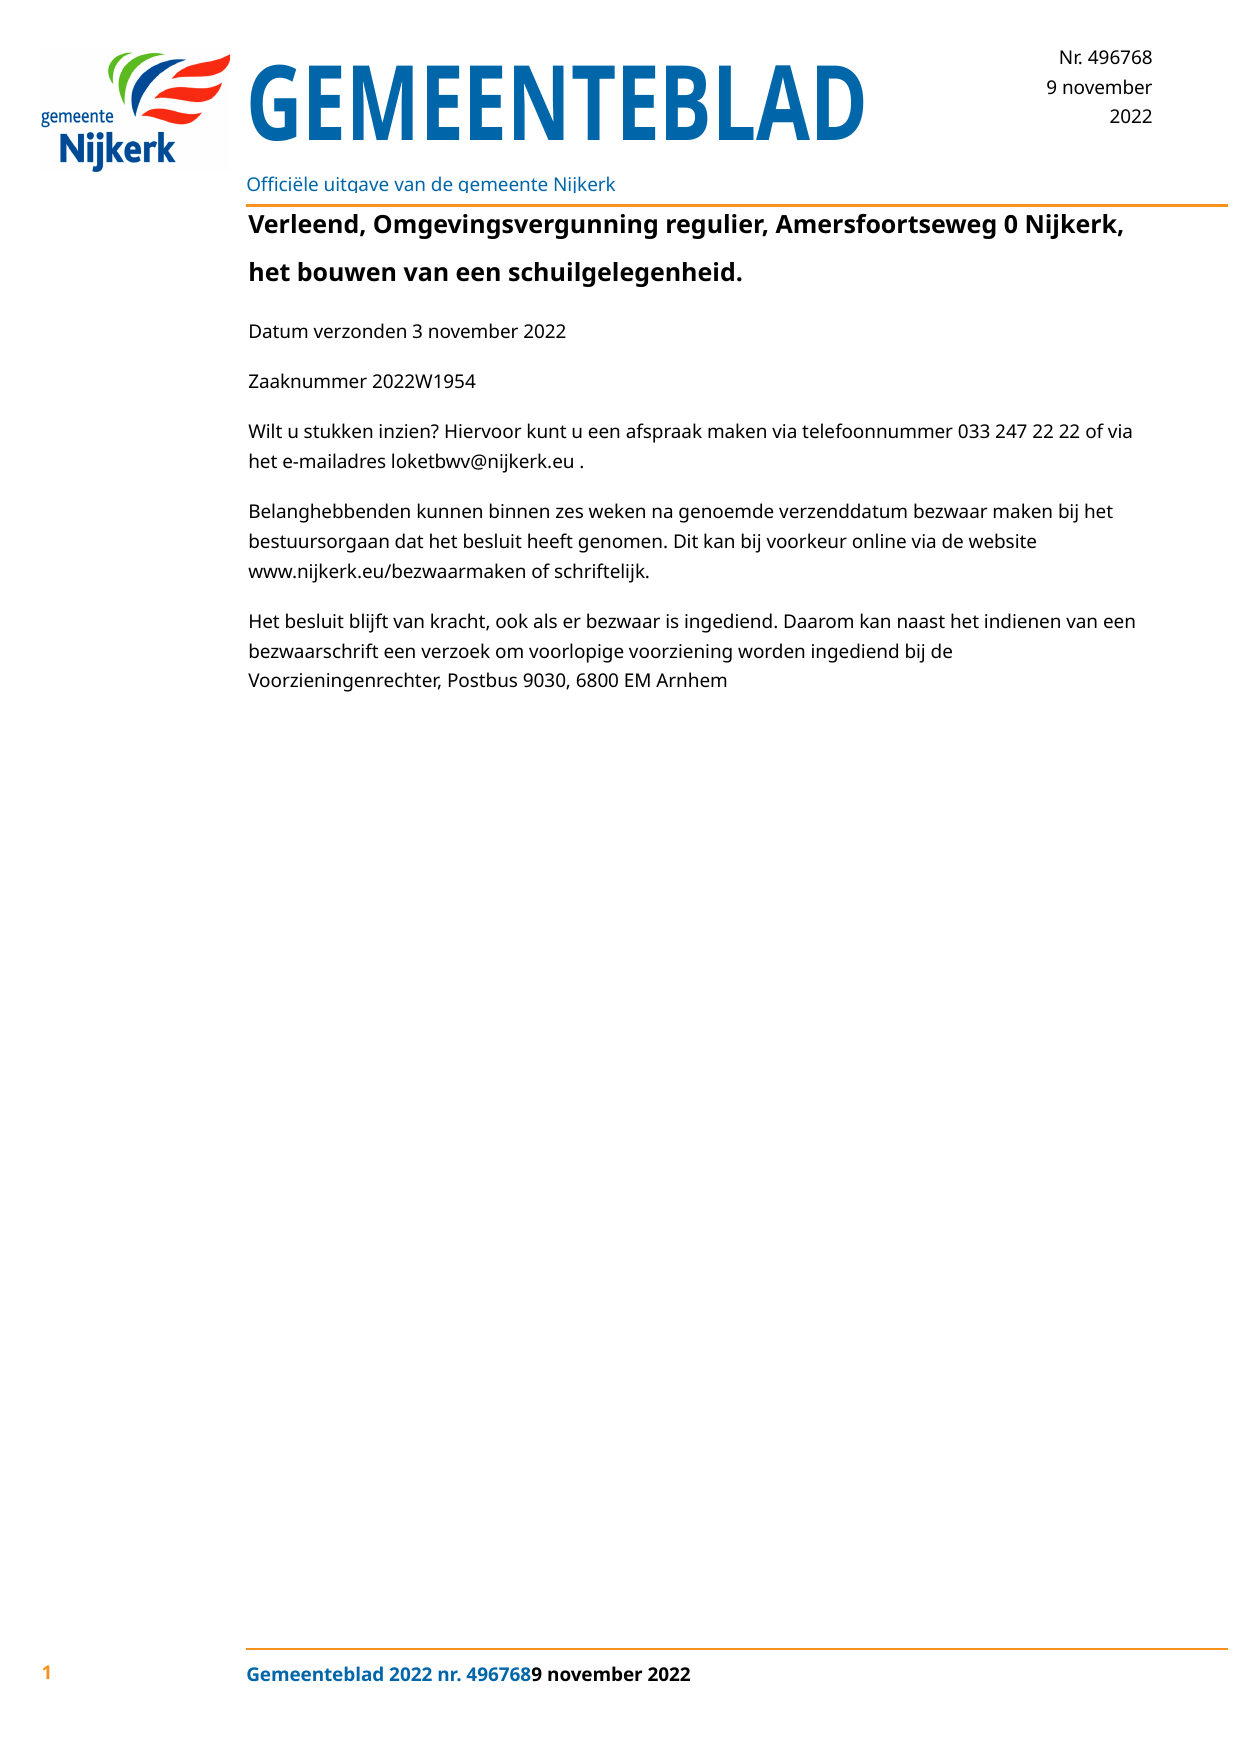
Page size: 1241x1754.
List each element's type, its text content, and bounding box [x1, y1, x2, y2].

text Het besluit blijft van kracht, ook als er bezwaar is ingediend. Daarom kan naast het indienen van een bezwaarschrift een verzoek om voorlopige voorziening worden ingediend bij de Voorzieningenrechter, Postbus 9030, 6800 EM Arnhem [248, 608, 1152, 693]
text Wilt u stukken inzien? Hiervoor kunt u een afspraak maken via telefoonnummer 033 247 22 22 of via het e-mailadres loketbwv@nijkerk.eu . [248, 419, 1152, 474]
picture [41, 47, 231, 172]
text Datum verzonden 3 november 2022 [248, 318, 1152, 344]
text Verleend, Omgevingsvergunning regulier, Amersfoortseweg 0 Nijkerk, het bouwen van een schuilgelegenheid. [248, 207, 1152, 288]
text Belanghebbenden kunnen binnen zes weken na genoemde verzenddatum bezwaar maken bij het bestuursorgaan dat het besluit heeft genomen. Dit kan bij voorkeur online via de website www.nijkerk.eu/bezwaarmaken of schriftelijk. [248, 499, 1152, 584]
text Zaaknummer 2022W1954 [248, 368, 1152, 394]
